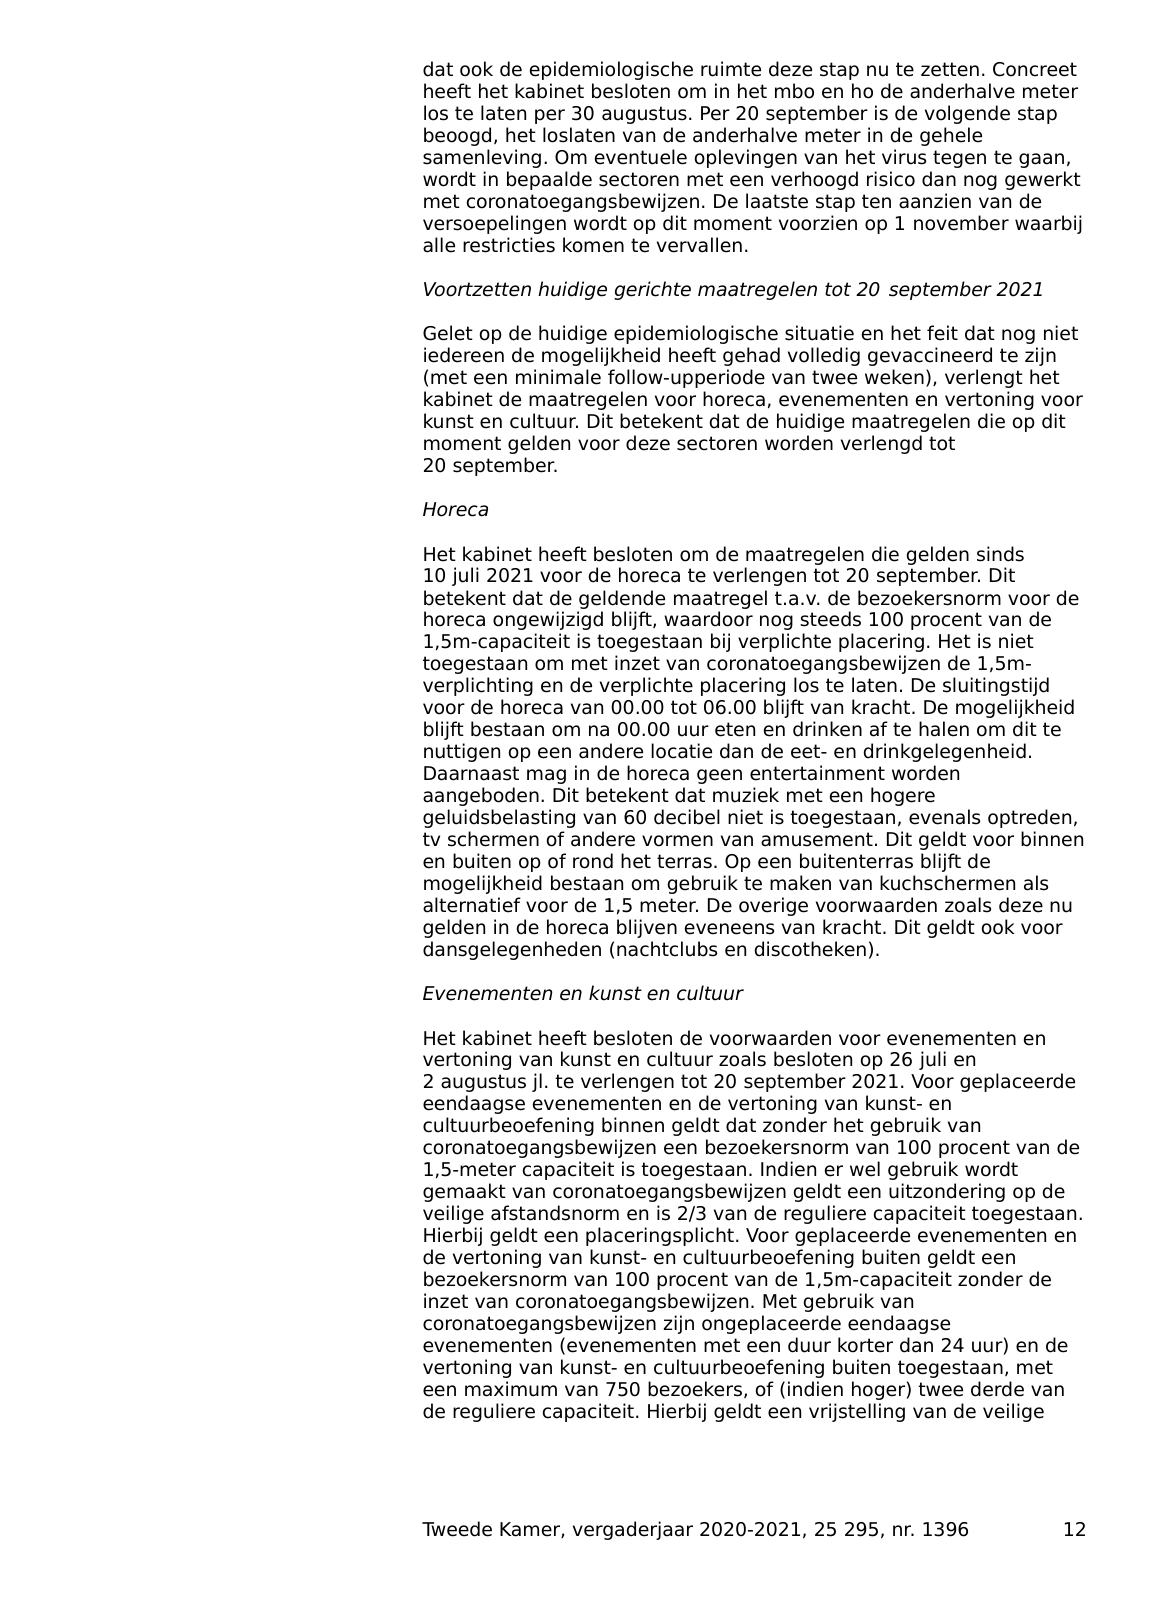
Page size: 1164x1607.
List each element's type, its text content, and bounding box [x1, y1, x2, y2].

subtitle Evenementen en kunst en cultuur [422, 983, 1087, 1005]
subtitle Horeca [422, 499, 1087, 521]
text Gelet op de huidige epidemiologische situatie en het feit dat nog niet iedereen de mogelijkheid heeft gehad volledig gevaccineerd te zijn (met een minimale follow-upperiode van twee weken), verlengt het kabinet de maatregelen voor horeca, evenementen en vertoning voor kunst en cultuur. Dit betekent dat de huidige maatregelen die op dit moment gelden voor deze sectoren worden verlengd tot 20 september. [422, 323, 1087, 477]
subtitle Voortzetten huidige gerichte maatregelen tot 20 september 2021 [422, 279, 1087, 301]
text dat ook de epidemiologische ruimte deze stap nu te zetten. Concreet heeft het kabinet besloten om in het mbo en ho de anderhalve meter los te laten per 30 augustus. Per 20 september is de volgende stap beoogd, het loslaten van de anderhalve meter in de gehele samenleving. Om eventuele oplevingen van het virus tegen te gaan, wordt in bepaalde sectoren met een verhoogd risico dan nog gewerkt met coronatoegangsbewijzen. De laatste stap ten aanzien van de versoepelingen wordt op dit moment voorzien op 1 november waarbij alle restricties komen te vervallen. [422, 59, 1087, 257]
text Het kabinet heeft besloten de voorwaarden voor evenementen en vertoning van kunst en cultuur zoals besloten op 26 juli en 2 augustus jl. te verlengen tot 20 september 2021. Voor geplaceerde eendaagse evenementen en de vertoning van kunst- en cultuurbeoefening binnen geldt dat zonder het gebruik van coronatoegangsbewijzen een bezoekersnorm van 100 procent van de 1,5-meter capaciteit is toegestaan. Indien er wel gebruik wordt gemaakt van coronatoegangsbewijzen geldt een uitzondering op de veilige afstandsnorm en is 2/3 van de reguliere capaciteit toegestaan. Hierbij geldt een placeringsplicht. Voor geplaceerde evenementen en de vertoning van kunst- en cultuurbeoefening buiten geldt een bezoekersnorm van 100 procent van de 1,5m-capaciteit zonder de inzet van coronatoegangsbewijzen. Met gebruik van coronatoegangsbewijzen zijn ongeplaceerde eendaagse evenementen (evenementen met een duur korter dan 24 uur) en de vertoning van kunst- en cultuurbeoefening buiten toegestaan, met een maximum van 750 bezoekers, of (indien hoger) twee derde van de reguliere capaciteit. Hierbij geldt een vrijstelling van de veilige [422, 1027, 1087, 1423]
text Het kabinet heeft besloten om de maatregelen die gelden sinds 10 juli 2021 voor de horeca te verlengen tot 20 september. Dit betekent dat de geldende maatregel t.a.v. de bezoekersnorm voor de horeca ongewijzigd blijft, waardoor nog steeds 100 procent van de 1,5m-capaciteit is toegestaan bij verplichte placering. Het is niet toegestaan om met inzet van coronatoegangsbewijzen de 1,5m-verplichting en de verplichte placering los te laten. De sluitingstijd voor de horeca van 00.00 tot 06.00 blijft van kracht. De mogelijkheid blijft bestaan om na 00.00 uur eten en drinken af te halen om dit te nuttigen op een andere locatie dan de eet- en drinkgelegenheid. Daarnaast mag in de horeca geen entertainment worden aangeboden. Dit betekent dat muziek met een hogere geluidsbelasting van 60 decibel niet is toegestaan, evenals optreden, tv schermen of andere vormen van amusement. Dit geldt voor binnen en buiten op of rond het terras. Op een buitenterras blijft de mogelijkheid bestaan om gebruik te maken van kuchschermen als alternatief voor de 1,5 meter. De overige voorwaarden zoals deze nu gelden in de horeca blijven eveneens van kracht. Dit geldt ook voor dansgelegenheden (nachtclubs en discotheken). [422, 543, 1087, 961]
